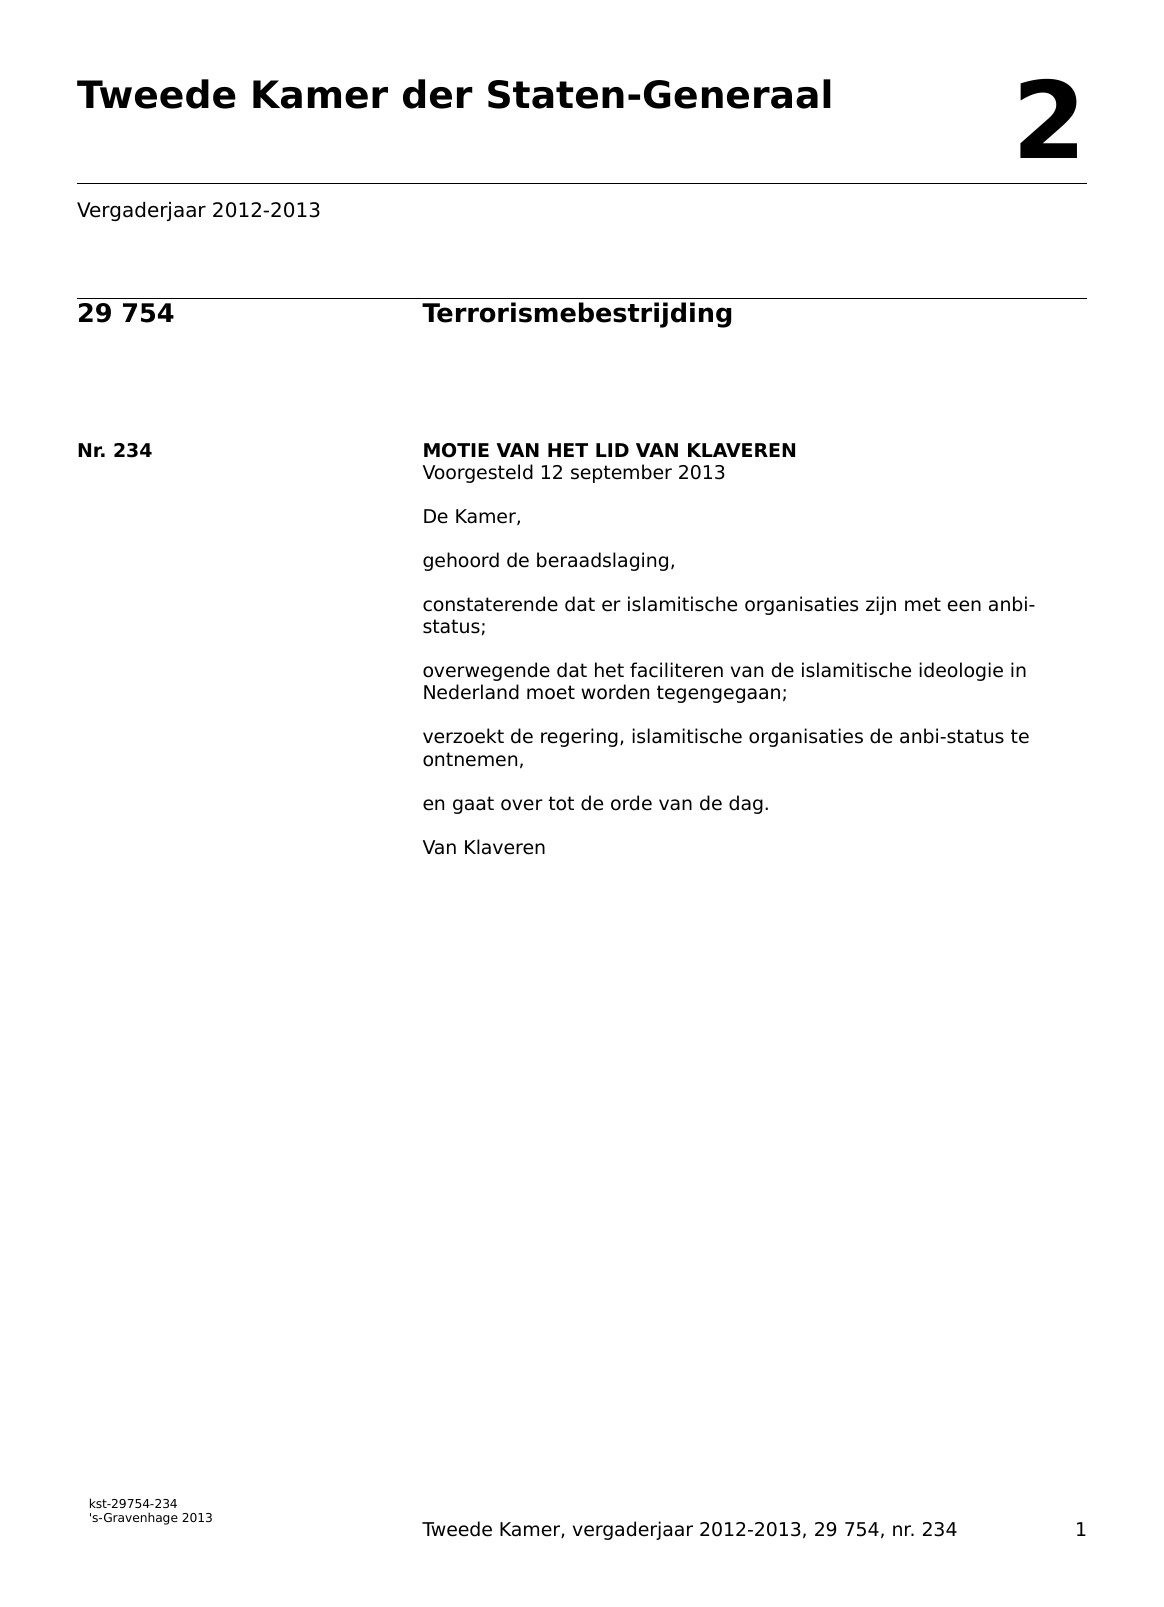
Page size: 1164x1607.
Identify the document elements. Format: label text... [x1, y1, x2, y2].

table_cell Vergaderjaar 2012-2013 [77, 184, 1087, 298]
text overwegende dat het faciliteren van de islamitische ideologie in Nederland moet worden tegengegaan; [422, 660, 1087, 704]
text verzoekt de regering, islamitische organisaties de anbi-status te ontnemen, [422, 726, 1087, 770]
text De Kamer, [422, 506, 1087, 528]
text en gaat over tot de orde van de dag. [422, 793, 1087, 814]
text kst-29754-234 [88, 1497, 323, 1511]
text Van Klaveren [422, 837, 1087, 859]
subtitle Nr. 234 MOTIE VAN HET LID VAN KLAVEREN [77, 440, 1087, 462]
text Voorgesteld 12 september 2013 [422, 462, 1087, 484]
subtitle 29 754 Terrorismebestrijding [77, 299, 1087, 329]
text gehoord de beraadslaging, [422, 550, 1087, 572]
text 's-Gravenhage 2013 [88, 1511, 323, 1525]
text constaterende dat er islamitische organisaties zijn met een anbi-status; [422, 594, 1087, 638]
table_header Tweede Kamer der Staten-Generaal [77, 59, 886, 183]
table_header 2 [886, 59, 1087, 183]
